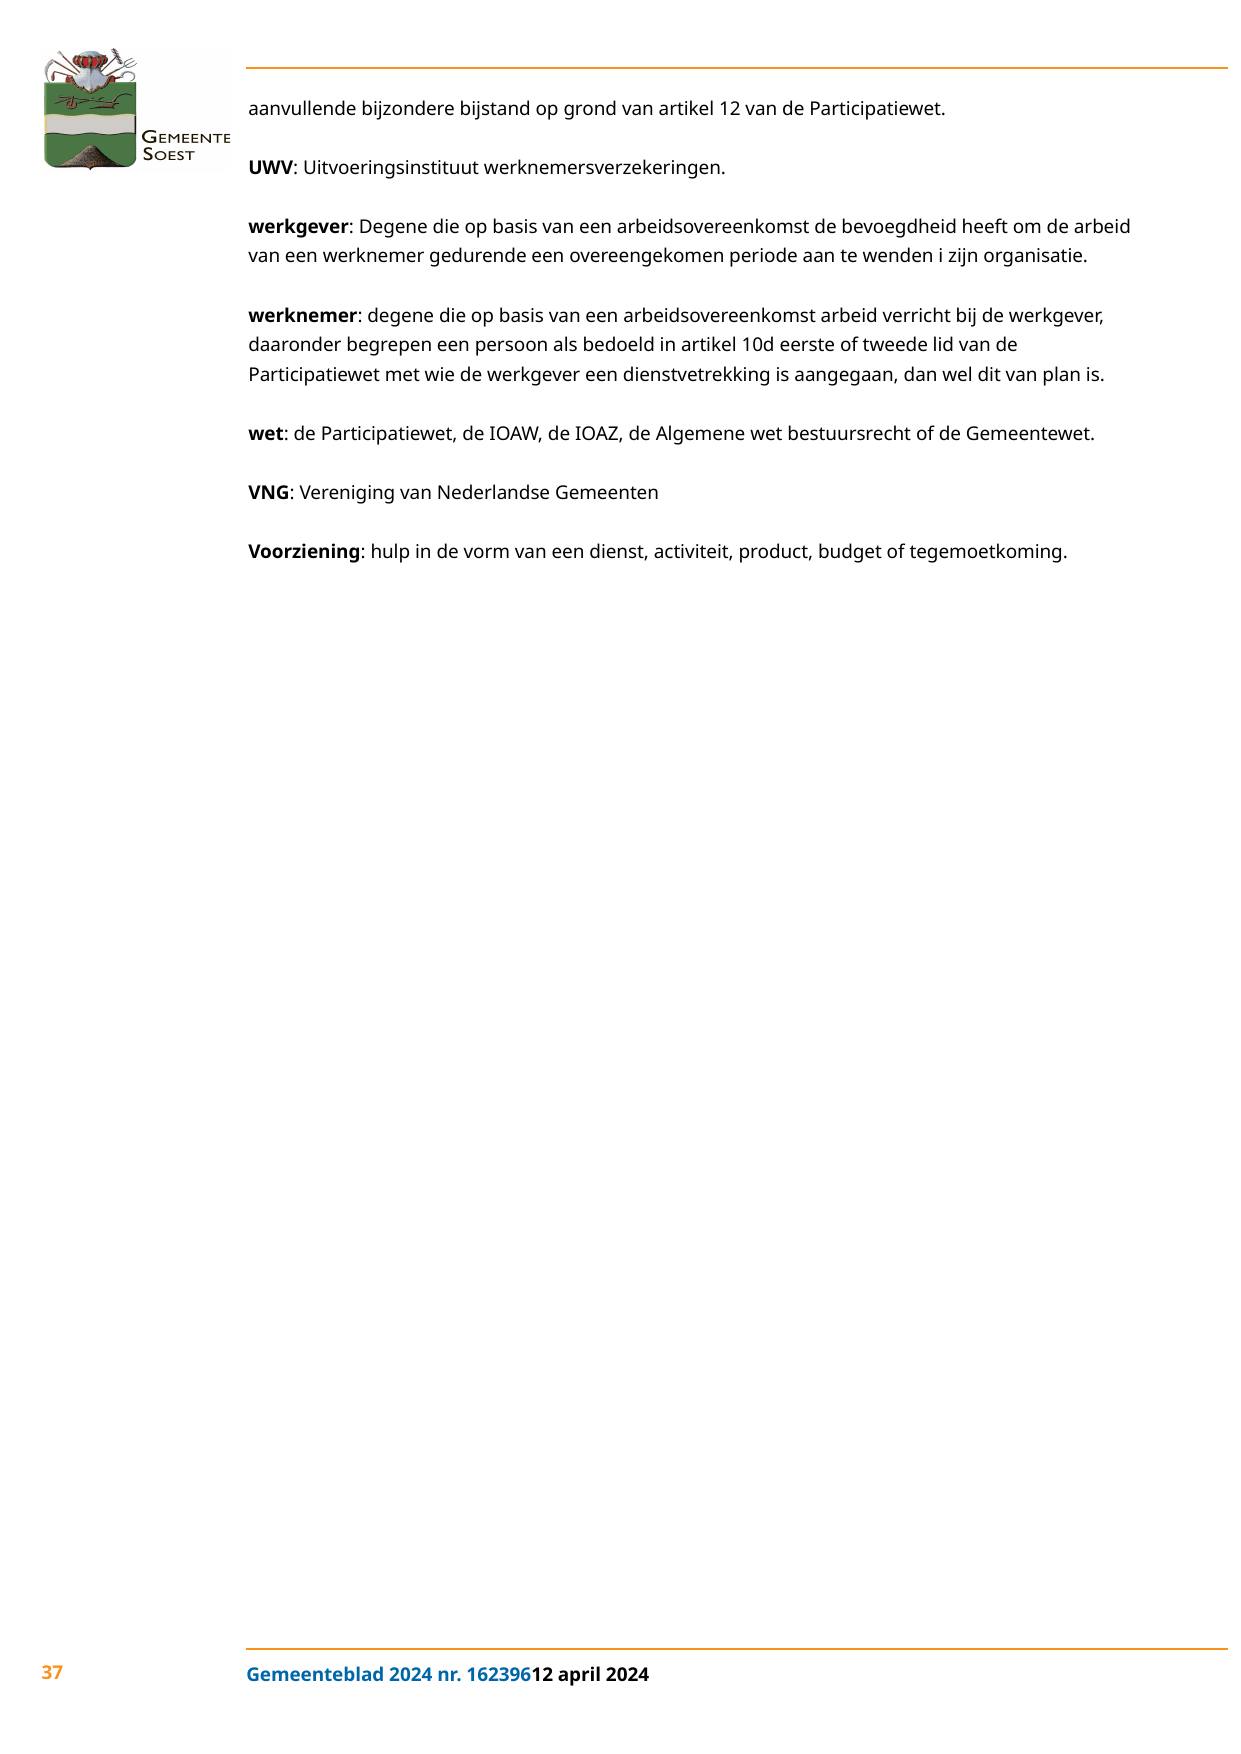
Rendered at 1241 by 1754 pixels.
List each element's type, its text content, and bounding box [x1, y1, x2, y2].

text aanvullende bijzondere bijstand op grond van artikel 12 van de Participatiewet. [248, 95, 1152, 121]
text werknemer: degene die op basis van een arbeidsovereenkomst arbeid verricht bij de werkgever, daaronder begrepen een persoon als bedoeld in artikel 10d eerste of tweede lid van de Participatiewet met wie de werkgever een dienstvetrekking is aangegaan, dan wel dit van plan is. [248, 302, 1152, 387]
text Voorziening: hulp in de vorm van een dienst, activiteit, product, budget of tegemoetkoming. [248, 538, 1152, 564]
text VNG: Vereniging van Nederlandse Gemeenten [248, 479, 1152, 505]
text werkgever: Degene die op basis van een arbeidsovereenkomst de bevoegdheid heeft om de arbeid van een werknemer gedurende een overeengekomen periode aan te wenden i zijn organisatie. [248, 213, 1152, 268]
text wet: de Participatiewet, de IOAW, de IOAZ, de Algemene wet bestuursrecht of de Gemeentewet. [248, 420, 1152, 446]
picture [41, 47, 231, 172]
text UWV: Uitvoeringsinstituut werknemersverzekeringen. [248, 154, 1152, 180]
